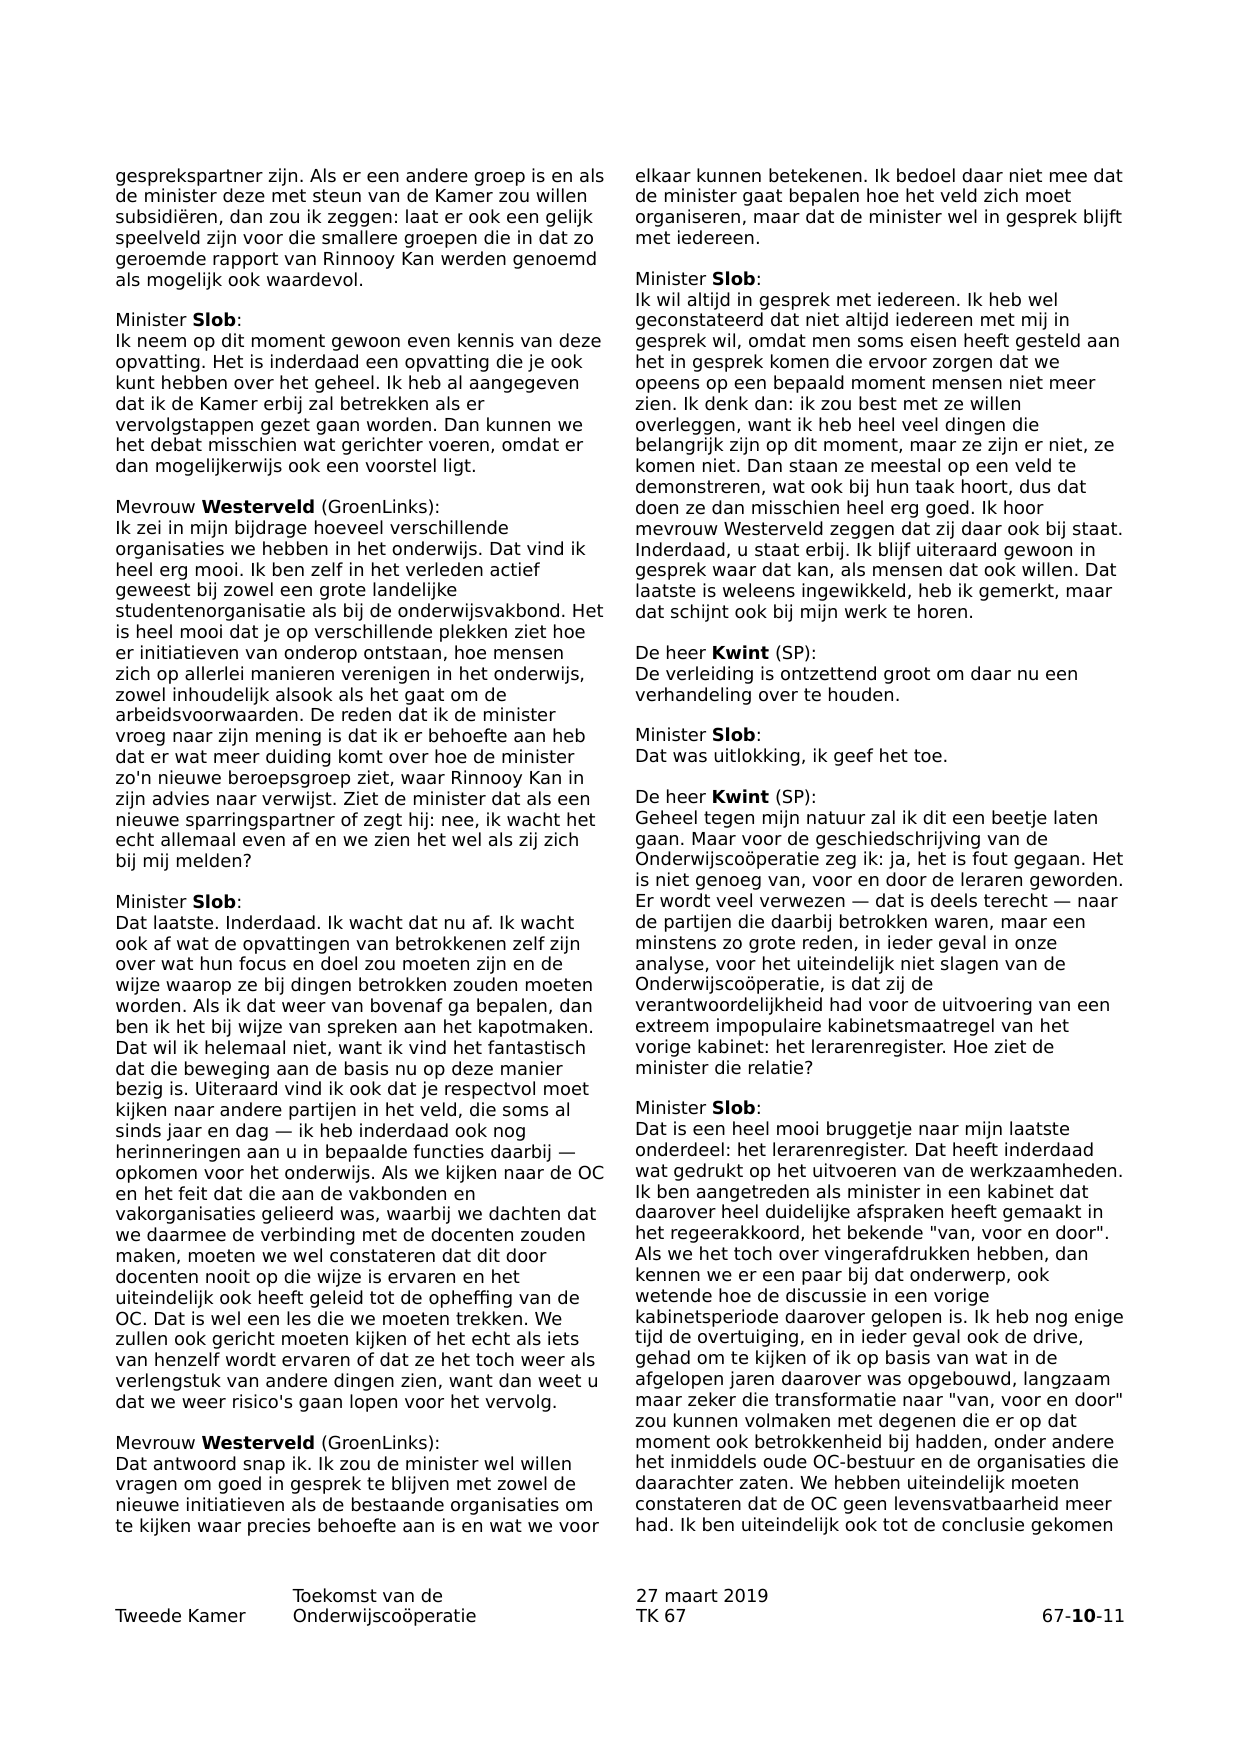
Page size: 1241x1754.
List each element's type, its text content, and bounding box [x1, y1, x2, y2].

text Dat is een heel mooi bruggetje naar mijn laatste onderdeel: het lerarenregister. Dat heeft inderdaad wat gedrukt op het uitvoeren van de werkzaamheden. Ik ben aangetreden als minister in een kabinet dat daarover heel duidelijke afspraken heeft gemaakt in het regeerakkoord, het bekende "van, voor en door". Als we het toch over vingerafdrukken hebben, dan kennen we er een paar bij dat onderwerp, ook wetende hoe de discussie in een vorige kabinetsperiode daarover gelopen is. Ik heb nog enige tijd de overtuiging, en in ieder geval ook de drive, gehad om te kijken of ik op basis van wat in de afgelopen jaren daarover was opgebouwd, langzaam maar zeker die transformatie naar "van, voor en door" zou kunnen volmaken met degenen die er op dat moment ook betrokkenheid bij hadden, onder andere het inmiddels oude OC-bestuur en de organisaties die daarachter zaten. We hebben uiteindelijk moeten constateren dat de OC geen levensvatbaarheid meer had. Ik ben uiteindelijk ook tot de conclusie gekomen [635, 1119, 1125, 1536]
text Minister Slob: [115, 892, 605, 912]
text Minister Slob: [115, 310, 605, 331]
text De heer Kwint (SP): [635, 787, 1125, 807]
text De heer Kwint (SP): [635, 643, 1125, 663]
text elkaar kunnen betekenen. Ik bedoel daar niet mee dat de minister gaat bepalen hoe het veld zich moet organiseren, maar dat de minister wel in gesprek blijft met iedereen. [635, 165, 1125, 249]
text Minister Slob: [635, 725, 1125, 746]
text Dat was uitlokking, ik geef het toe. [635, 746, 1125, 767]
text Dat laatste. Inderdaad. Ik wacht dat nu af. Ik wacht ook af wat de opvattingen van betrokkenen zelf zijn over wat hun focus en doel zou moeten zijn en de wijze waarop ze bij dingen betrokken zouden moeten worden. Als ik dat weer van bovenaf ga bepalen, dan ben ik het bij wijze van spreken aan het kapotmaken. Dat wil ik helemaal niet, want ik vind het fantastisch dat die beweging aan de basis nu op deze manier bezig is. Uiteraard vind ik ook dat je respectvol moet kijken naar andere partijen in het veld, die soms al sinds jaar en dag — ik heb inderdaad ook nog herinneringen aan u in bepaalde functies daarbij — opkomen voor het onderwijs. Als we kijken naar de OC en het feit dat die aan de vakbonden en vakorganisaties gelieerd was, waarbij we dachten dat we daarmee de verbinding met de docenten zouden maken, moeten we wel constateren dat dit door docenten nooit op die wijze is ervaren en het uiteindelijk ook heeft geleid tot de opheffing van de OC. Dat is wel een les die we moeten trekken. We zullen ook gericht moeten kijken of het echt als iets van henzelf wordt ervaren of dat ze het toch weer als verlengstuk van andere dingen zien, want dan weet u dat we weer risico's gaan lopen voor het vervolg. [115, 912, 605, 1412]
text Minister Slob: [635, 269, 1125, 289]
text gesprekspartner zijn. Als er een andere groep is en als de minister deze met steun van de Kamer zou willen subsidiëren, dan zou ik zeggen: laat er ook een gelijk speelveld zijn voor die smallere groepen die in dat zo geroemde rapport van Rinnooy Kan werden genoemd als mogelijk ook waardevol. [115, 165, 605, 290]
text Ik zei in mijn bijdrage hoeveel verschillende organisaties we hebben in het onderwijs. Dat vind ik heel erg mooi. Ik ben zelf in het verleden actief geweest bij zowel een grote landelijke studentenorganisatie als bij de onderwijsvakbond. Het is heel mooi dat je op verschillende plekken ziet hoe er initiatieven van onderop ontstaan, hoe mensen zich op allerlei manieren verenigen in het onderwijs, zowel inhoudelijk alsook als het gaat om de arbeidsvoorwaarden. De reden dat ik de minister vroeg naar zijn mening is dat ik er behoefte aan heb dat er wat meer duiding komt over hoe de minister zo'n nieuwe beroepsgroep ziet, waar Rinnooy Kan in zijn advies naar verwijst. Ziet de minister dat als een nieuwe sparringspartner of zegt hij: nee, ik wacht het echt allemaal even af en we zien het wel als zij zich bij mij melden? [115, 518, 605, 872]
text Minister Slob: [635, 1098, 1125, 1119]
text De verleiding is ontzettend groot om daar nu een verhandeling over te houden. [635, 663, 1125, 705]
text Dat antwoord snap ik. Ik zou de minister wel willen vragen om goed in gesprek te blijven met zowel de nieuwe initiatieven als de bestaande organisaties om te kijken waar precies behoefte aan is en wat we voor [115, 1453, 605, 1537]
text Mevrouw Westerveld (GroenLinks): [115, 1432, 605, 1453]
text Mevrouw Westerveld (GroenLinks): [115, 497, 605, 518]
text Ik neem op dit moment gewoon even kennis van deze opvatting. Het is inderdaad een opvatting die je ook kunt hebben over het geheel. Ik heb al aangegeven dat ik de Kamer erbij zal betrekken als er vervolgstappen gezet gaan worden. Dan kunnen we het debat misschien wat gerichter voeren, omdat er dan mogelijkerwijs ook een voorstel ligt. [115, 331, 605, 477]
text Ik wil altijd in gesprek met iedereen. Ik heb wel geconstateerd dat niet altijd iedereen met mij in gesprek wil, omdat men soms eisen heeft gesteld aan het in gesprek komen die ervoor zorgen dat we opeens op een bepaald moment mensen niet meer zien. Ik denk dan: ik zou best met ze willen overleggen, want ik heb heel veel dingen die belangrijk zijn op dit moment, maar ze zijn er niet, ze komen niet. Dan staan ze meestal op een veld te demonstreren, wat ook bij hun taak hoort, dus dat doen ze dan misschien heel erg goed. Ik hoor mevrouw Westerveld zeggen dat zij daar ook bij staat. Inderdaad, u staat erbij. Ik blijf uiteraard gewoon in gesprek waar dat kan, als mensen dat ook willen. Dat laatste is weleens ingewikkeld, heb ik gemerkt, maar dat schijnt ook bij mijn werk te horen. [635, 289, 1125, 623]
text Geheel tegen mijn natuur zal ik dit een beetje laten gaan. Maar voor de geschiedschrijving van de Onderwijscoöperatie zeg ik: ja, het is fout gegaan. Het is niet genoeg van, voor en door de leraren geworden. Er wordt veel verwezen — dat is deels terecht — naar de partijen die daarbij betrokken waren, maar een minstens zo grote reden, in ieder geval in onze analyse, voor het uiteindelijk niet slagen van de Onderwijscoöperatie, is dat zij de verantwoordelijkheid had voor de uitvoering van een extreem impopulaire kabinetsmaatregel van het vorige kabinet: het lerarenregister. Hoe ziet de minister die relatie? [635, 807, 1125, 1078]
